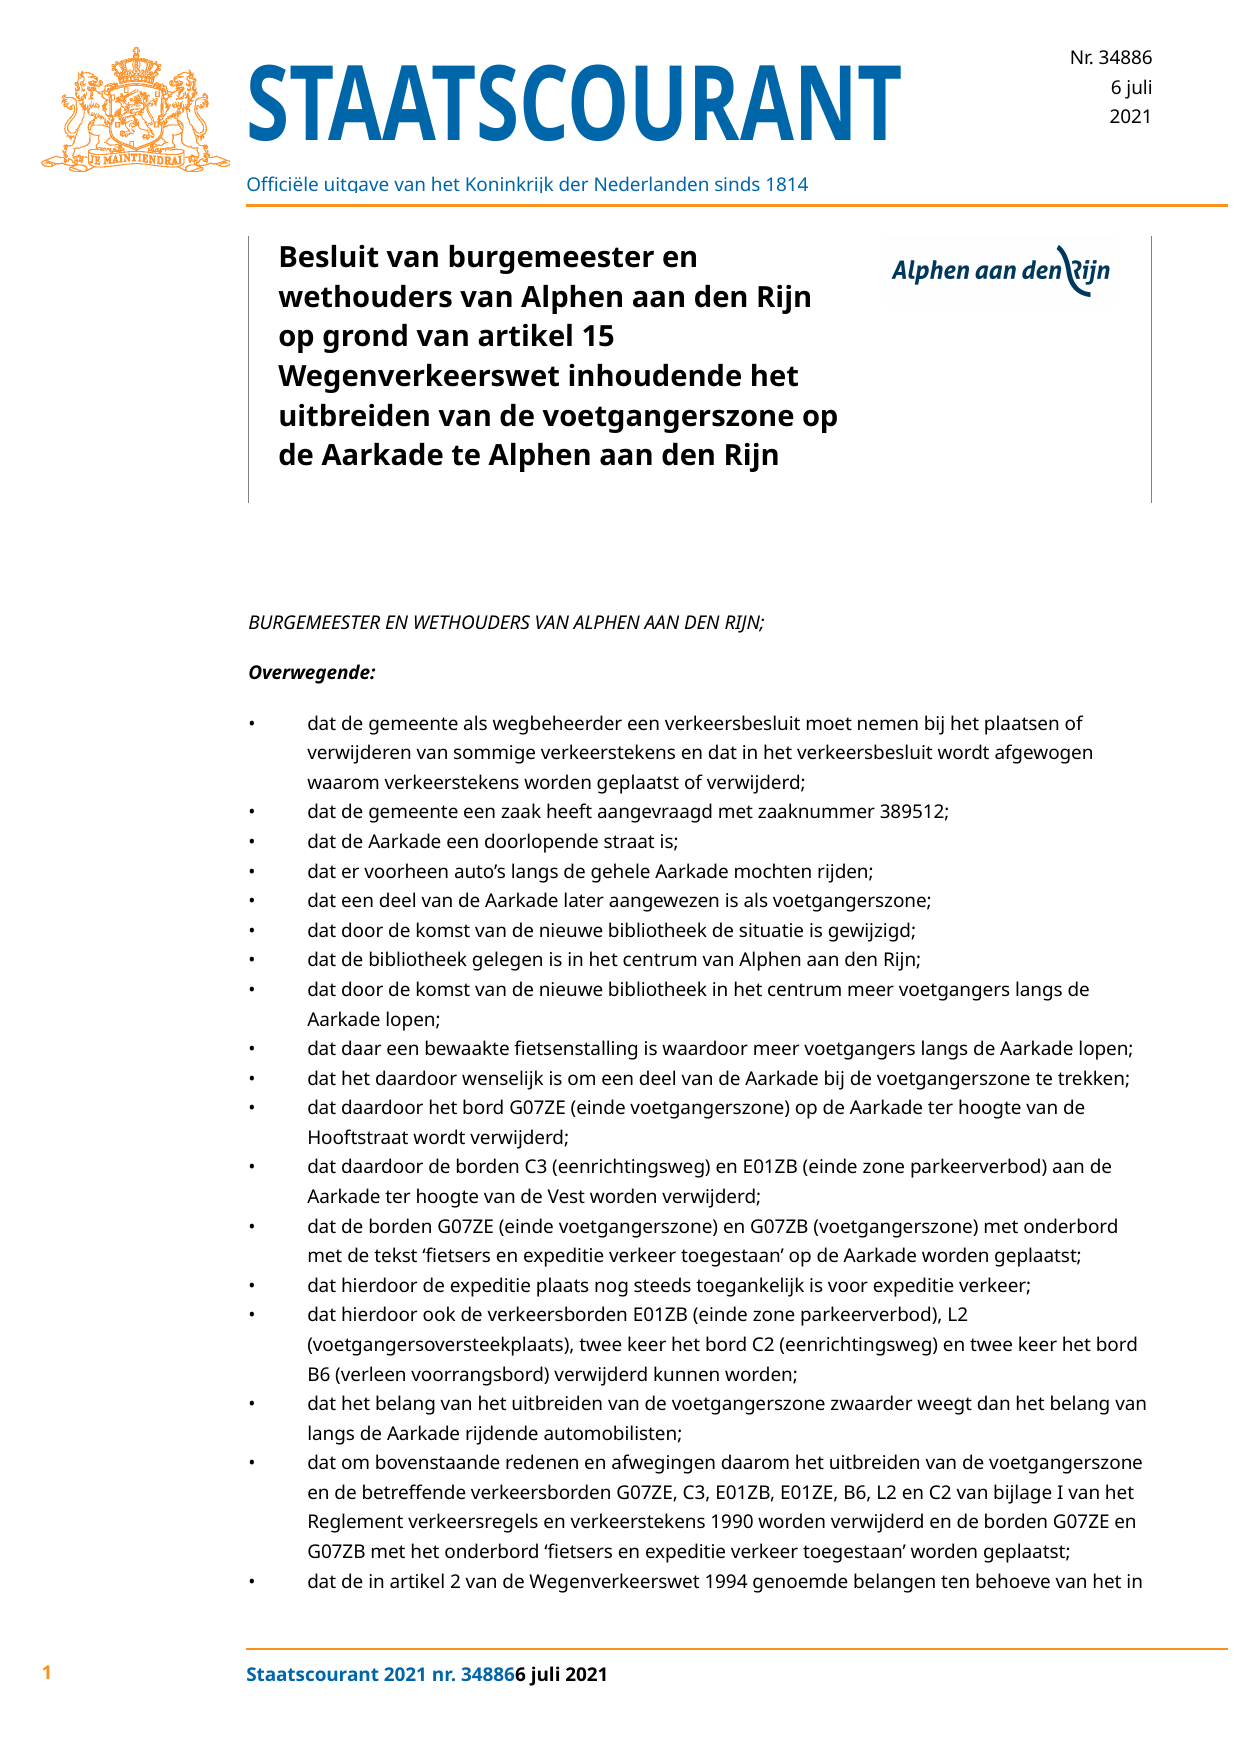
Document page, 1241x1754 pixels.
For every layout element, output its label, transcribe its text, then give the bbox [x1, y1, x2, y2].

table_header Besluit van burgemeester en wethouders van Alphen aan den Rijn op grond van artikel 15 Wegenverkeerswet inhoudende het uitbreiden van de voetgangerszone op de Aarkade te Alphen aan den Rijn [249, 236, 850, 503]
list dat de gemeente een zaak heeft aangevraagd met zaaknummer 389512; [248, 799, 1152, 824]
list dat een deel van de Aarkade later aangewezen is als voetgangerszone; [248, 887, 1152, 913]
table_header [850, 236, 1151, 503]
list dat daardoor het bord G07ZE (einde voetgangerszone) op de Aarkade ter hoogte van de Hooftstraat wordt verwijderd; [248, 1094, 1152, 1150]
list dat de gemeente als wegbeheerder een verkeersbesluit moet nemen bij het plaatsen of verwijderen van sommige verkeerstekens en dat in het verkeersbesluit wordt afgewogen waarom verkeerstekens worden geplaatst of verwijderd; [248, 710, 1152, 795]
list dat het belang van het uitbreiden van de voetgangerszone zwaarder weegt dan het belang van langs de Aarkade rijdende automobilisten; [248, 1390, 1152, 1446]
text Overwegende: [248, 659, 1152, 685]
list dat door de komst van de nieuwe bibliotheek in het centrum meer voetgangers langs de Aarkade lopen; [248, 976, 1152, 1032]
list dat daardoor de borden C3 (eenrichtingsweg) en E01ZB (einde zone parkeerverbod) aan de Aarkade ter hoogte van de Vest worden verwijderd; [248, 1154, 1152, 1209]
picture [882, 236, 1119, 306]
text BURGEMEESTER EN WETHOUDERS VAN ALPHEN AAN DEN RIJN; [248, 609, 1152, 635]
picture [41, 47, 231, 172]
list dat hierdoor ook de verkeersborden E01ZB (einde zone parkeerverbod), L2 (voetgangersoversteekplaats), twee keer het bord C2 (eenrichtingsweg) en twee keer het bord B6 (verleen voorrangsbord) verwijderd kunnen worden; [248, 1302, 1152, 1387]
list dat daar een bewaakte fietsenstalling is waardoor meer voetgangers langs de Aarkade lopen; [248, 1035, 1152, 1061]
list dat de Aarkade een doorlopende straat is; [248, 828, 1152, 854]
list dat hierdoor de expeditie plaats nog steeds toegankelijk is voor expeditie verkeer; [248, 1272, 1152, 1298]
list dat er voorheen auto’s langs de gehele Aarkade mochten rijden; [248, 858, 1152, 884]
list dat door de komst van de nieuwe bibliotheek de situatie is gewijzigd; [248, 917, 1152, 943]
list dat het daardoor wenselijk is om een deel van de Aarkade bij de voetgangerszone te trekken; [248, 1065, 1152, 1091]
list dat de borden G07ZE (einde voetgangerszone) en G07ZB (voetgangerszone) met onderbord met de tekst ‘fietsers en expeditie verkeer toegestaan’ op de Aarkade worden geplaatst; [248, 1213, 1152, 1268]
list dat de in artikel 2 van de Wegenverkeerswet 1994 genoemde belangen ten behoeve van het in [248, 1568, 1152, 1594]
list dat om bovenstaande redenen en afwegingen daarom het uitbreiden van de voetgangerszone en de betreffende verkeersborden G07ZE, C3, E01ZB, E01ZE, B6, L2 en C2 van bijlage I van het Reglement verkeersregels en verkeerstekens 1990 worden verwijderd en de borden G07ZE en G07ZB met het onderbord ‘fietsers en expeditie verkeer toegestaan’ worden geplaatst; [248, 1449, 1152, 1564]
list dat de bibliotheek gelegen is in het centrum van Alphen aan den Rijn; [248, 947, 1152, 972]
